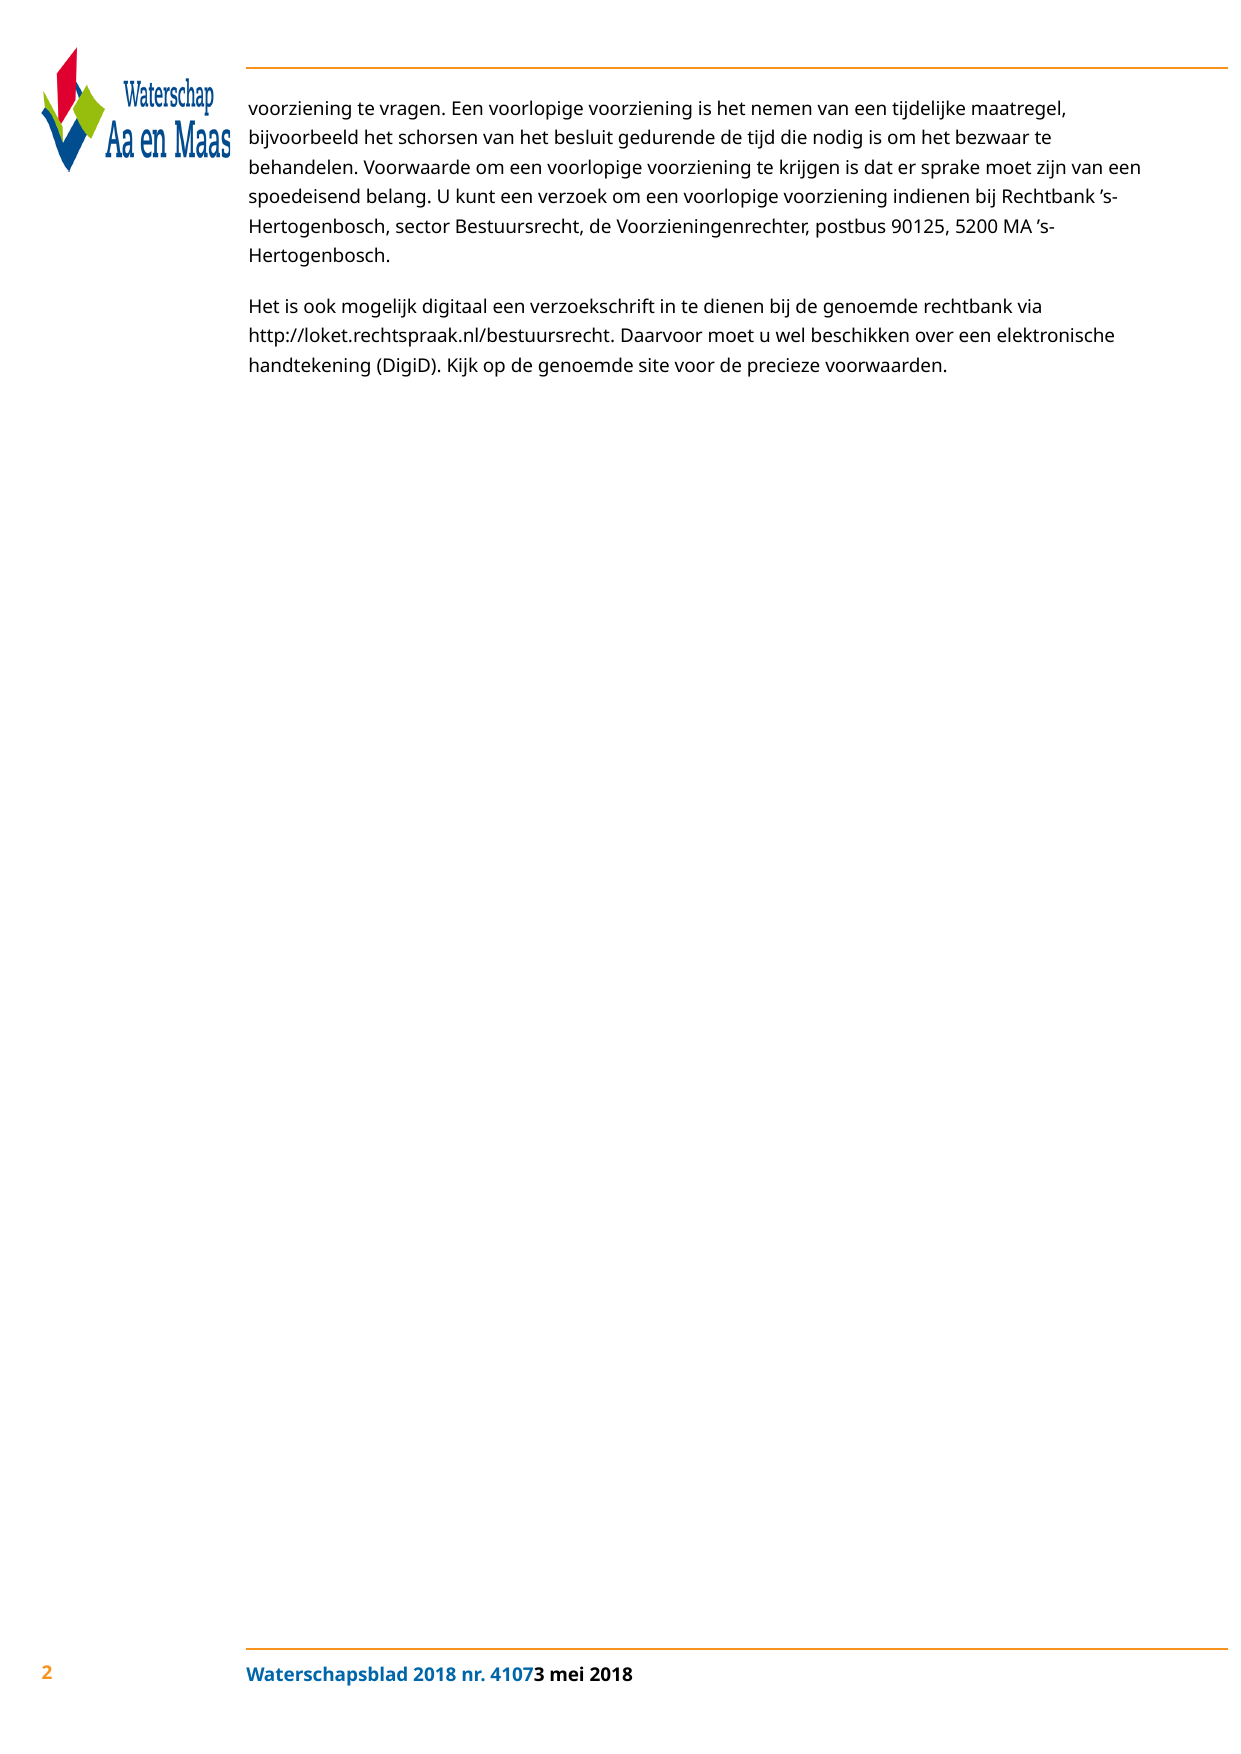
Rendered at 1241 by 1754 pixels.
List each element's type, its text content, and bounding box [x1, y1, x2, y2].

picture [41, 47, 231, 172]
text Het is ook mogelijk digitaal een verzoekschrift in te dienen bij de genoemde rechtbank via http://loket.rechtspraak.nl/bestuursrecht. Daarvoor moet u wel beschikken over een elektronische handtekening (DigiD). Kijk op de genoemde site voor de precieze voorwaarden. [248, 293, 1152, 378]
text voorziening te vragen. Een voorlopige voorziening is het nemen van een tijdelijke maatregel, bijvoorbeeld het schorsen van het besluit gedurende de tijd die nodig is om het bezwaar te behandelen. Voorwaarde om een voorlopige voorziening te krijgen is dat er sprake moet zijn van een spoedeisend belang. U kunt een verzoek om een voorlopige voorziening indienen bij Rechtbank ’s-Hertogenbosch, sector Bestuursrecht, de Voorzieningenrechter, postbus 90125, 5200 MA ’s-Hertogenbosch. [248, 95, 1152, 268]
